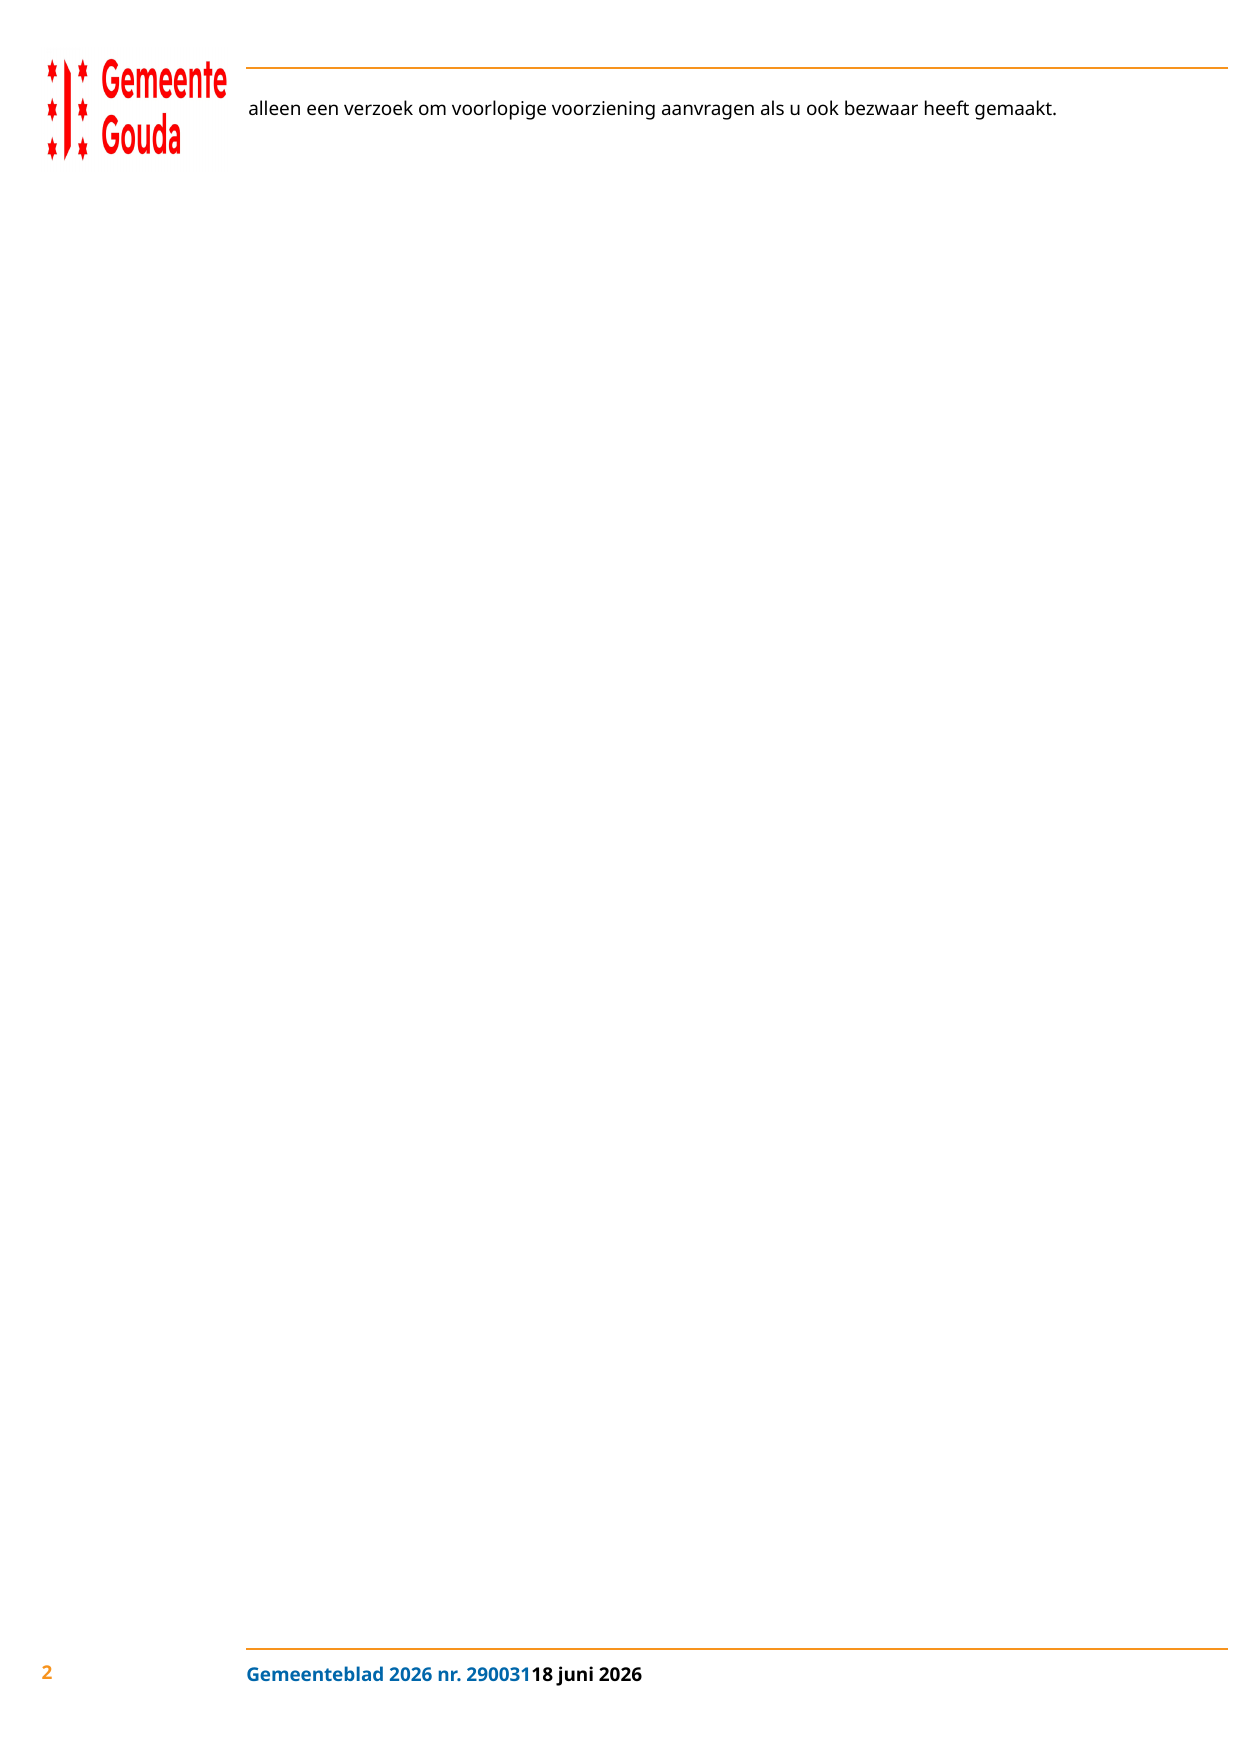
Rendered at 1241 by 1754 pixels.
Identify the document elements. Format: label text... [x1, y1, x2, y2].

picture [41, 47, 231, 172]
text alleen een verzoek om voorlopige voorziening aanvragen als u ook bezwaar heeft gemaakt. [248, 95, 1152, 121]
